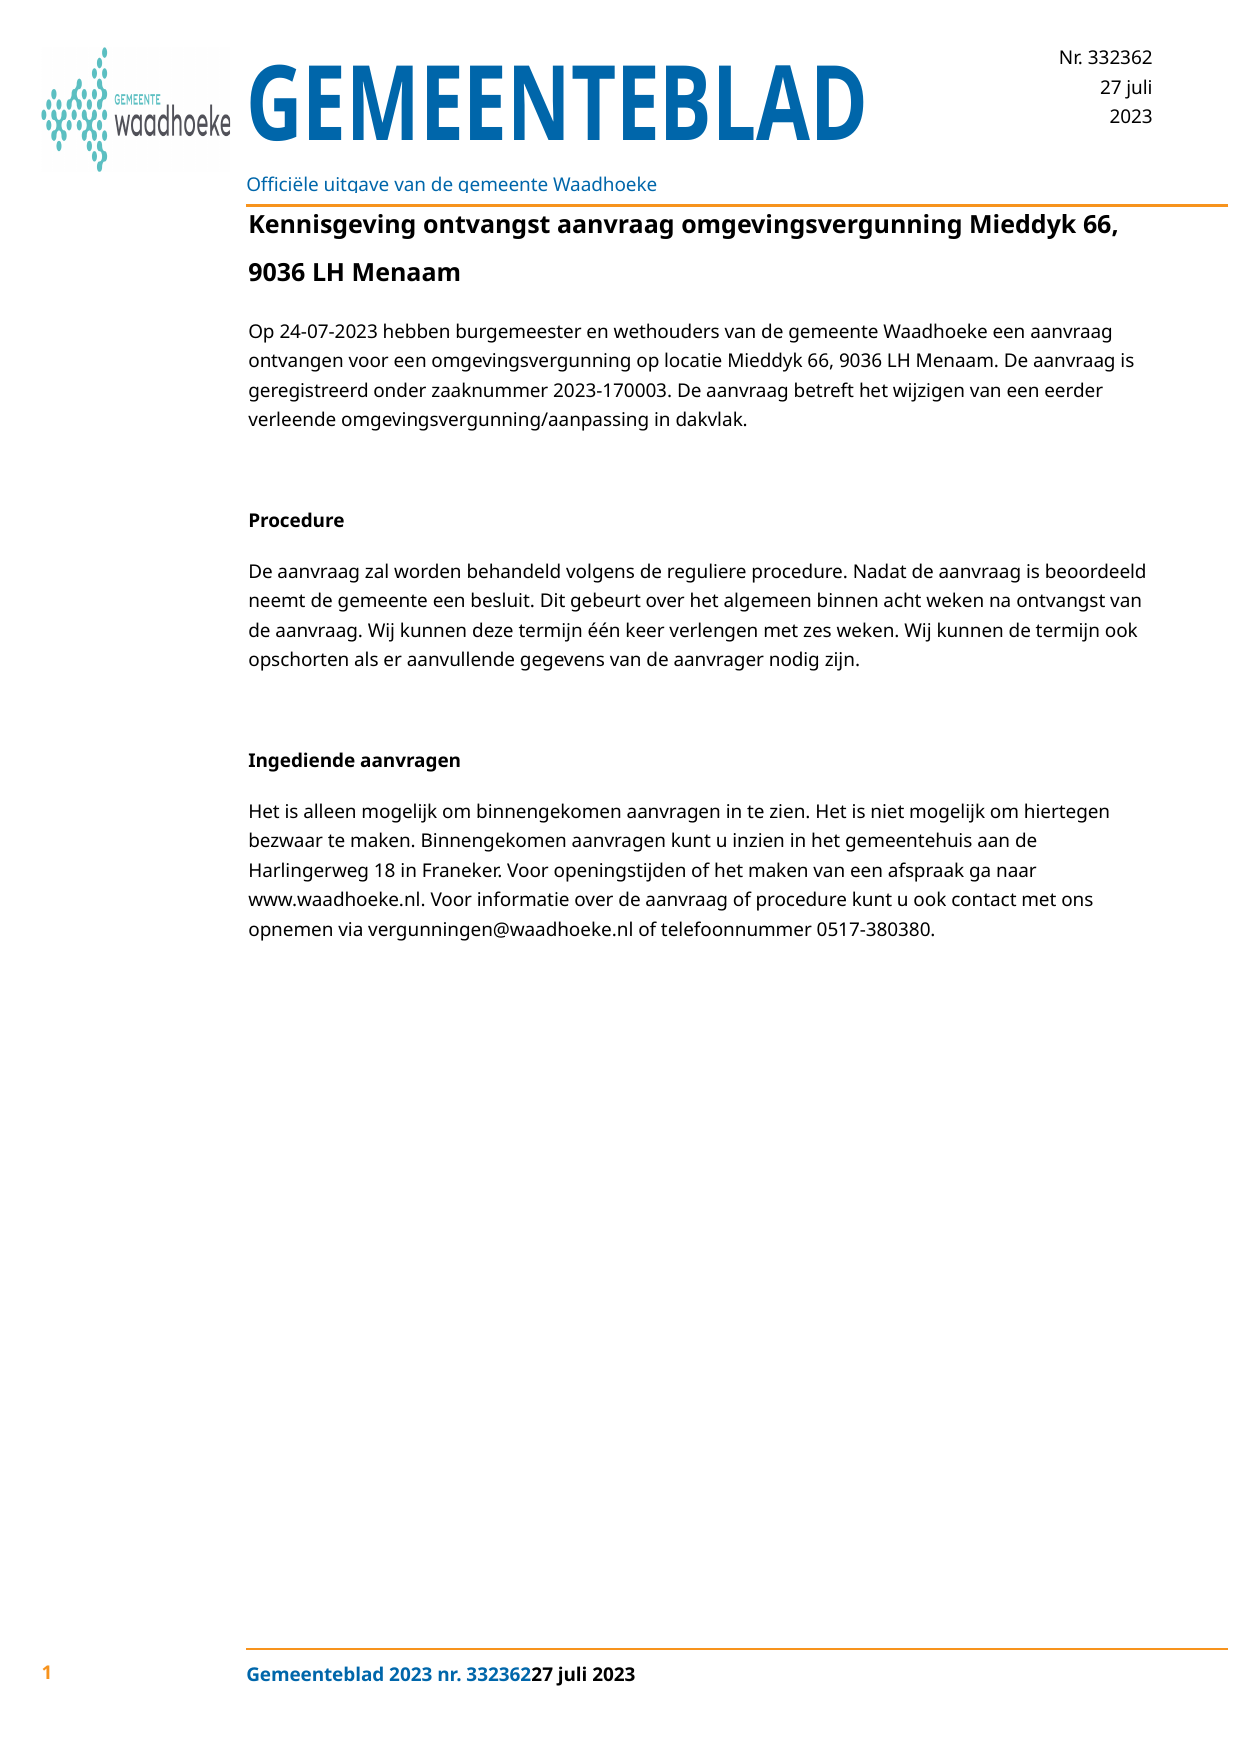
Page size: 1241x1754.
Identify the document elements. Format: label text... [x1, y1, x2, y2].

text Op 24-07-2023 hebben burgemeester en wethouders van de gemeente Waadhoeke een aanvraag ontvangen voor een omgevingsvergunning op locatie Mieddyk 66, 9036 LH Menaam. De aanvraag is geregistreerd onder zaaknummer 2023-170003. De aanvraag betreft het wijzigen van een eerder verleende omgevingsvergunning/aanpassing in dakvlak. [248, 318, 1152, 432]
text Het is alleen mogelijk om binnengekomen aanvragen in te zien. Het is niet mogelijk om hiertegen bezwaar te maken. Binnengekomen aanvragen kunt u inzien in het gemeentehuis aan de Harlingerweg 18 in Franeker. Voor openingstijden of het maken van een afspraak ga naar www.waadhoeke.nl. Voor informatie over de aanvraag of procedure kunt u ook contact met ons opnemen via vergunningen@waadhoeke.nl of telefoonnummer 0517-380380. [248, 798, 1152, 942]
text Kennisgeving ontvangst aanvraag omgevingsvergunning Mieddyk 66, 9036 LH Menaam [248, 207, 1152, 288]
text Procedure [248, 507, 1152, 533]
text Ingediende aanvragen [248, 747, 1152, 773]
text De aanvraag zal worden behandeld volgens de reguliere procedure. Nadat de aanvraag is beoordeeld neemt de gemeente een besluit. Dit gebeurt over het algemeen binnen acht weken na ontvangst van de aanvraag. Wij kunnen deze termijn één keer verlengen met zes weken. Wij kunnen de termijn ook opschorten als er aanvullende gegevens van de aanvrager nodig zijn. [248, 558, 1152, 672]
picture [41, 47, 231, 172]
